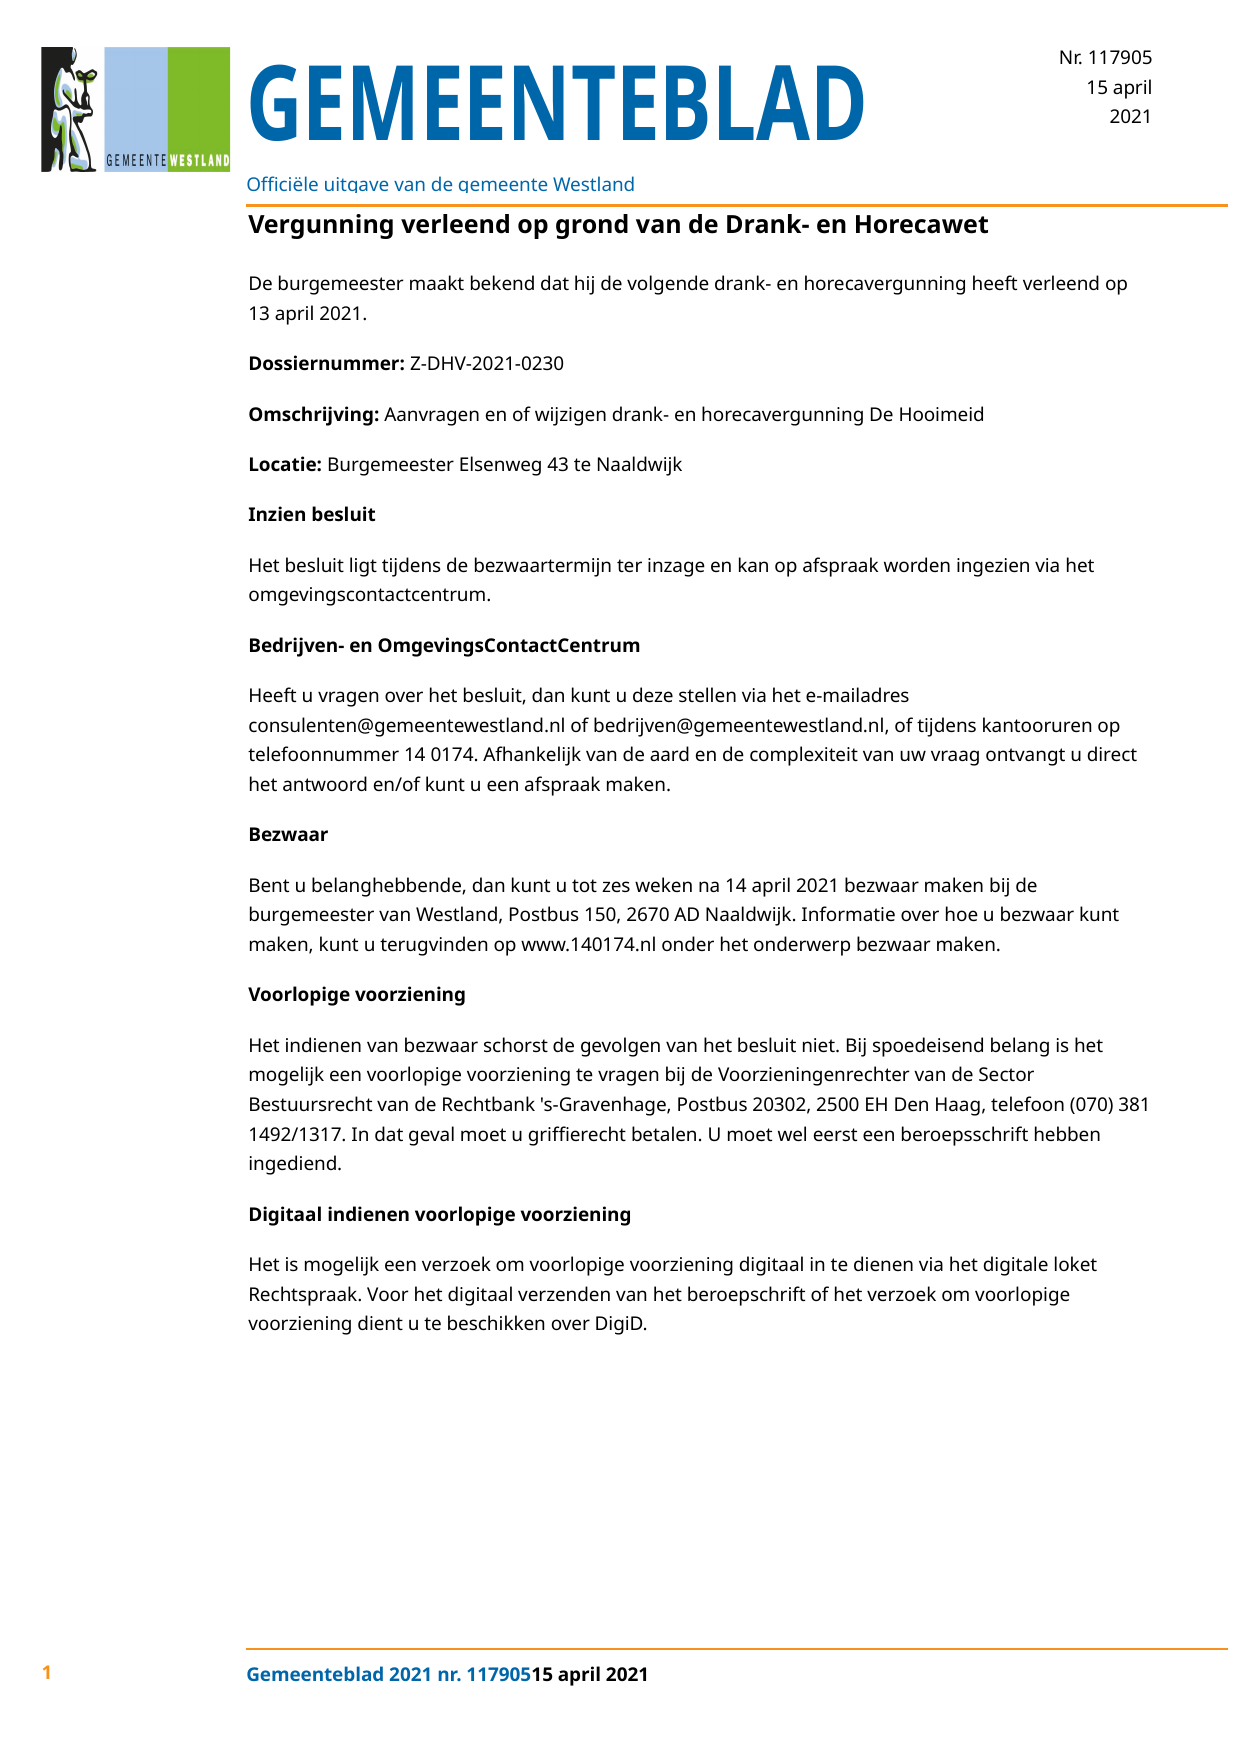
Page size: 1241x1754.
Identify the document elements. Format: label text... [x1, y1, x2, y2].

text Het is mogelijk een verzoek om voorlopige voorziening digitaal in te dienen via het digitale loket Rechtspraak. Voor het digitaal verzenden van het beroepschrift of het verzoek om voorlopige voorziening dient u te beschikken over DigiD. [248, 1251, 1152, 1336]
text Digitaal indienen voorlopige voorziening [248, 1201, 1152, 1226]
text Bezwaar [248, 822, 1152, 847]
text Het besluit ligt tijdens de bezwaartermijn ter inzage en kan op afspraak worden ingezien via het omgevingscontactcentrum. [248, 552, 1152, 607]
text Locatie: Burgemeester Elsenweg 43 te Naaldwijk [248, 451, 1152, 477]
text De burgemeester maakt bekend dat hij de volgende drank- en horecavergunning heeft verleend op 13 april 2021. [248, 270, 1152, 326]
picture [41, 47, 231, 172]
text Het indienen van bezwaar schorst de gevolgen van het besluit niet. Bij spoedeisend belang is het mogelijk een voorlopige voorziening te vragen bij de Voorzieningenrechter van de Sector Bestuursrecht van de Rechtbank 's-Gravenhage, Postbus 20302, 2500 EH Den Haag, telefoon (070) 381 1492/1317. In dat geval moet u griffierecht betalen. U moet wel eerst een beroepsschrift hebben ingediend. [248, 1032, 1152, 1176]
text Dossiernummer: Z-DHV-2021-0230 [248, 350, 1152, 376]
text Bedrijven- en OmgevingsContactCentrum [248, 632, 1152, 658]
text Vergunning verleend op grond van de Drank- en Horecawet [248, 207, 1152, 241]
text Heeft u vragen over het besluit, dan kunt u deze stellen via het e-mailadres consulenten@gemeentewestland.nl of bedrijven@gemeentewestland.nl, of tijdens kantooruren op telefoonnummer 14 0174. Afhankelijk van de aard en de complexiteit van uw vraag ontvangt u direct het antwoord en/of kunt u een afspraak maken. [248, 682, 1152, 797]
text Inzien besluit [248, 502, 1152, 527]
text Voorlopige voorziening [248, 982, 1152, 1007]
text Bent u belanghebbende, dan kunt u tot zes weken na 14 april 2021 bezwaar maken bij de burgemeester van Westland, Postbus 150, 2670 AD Naaldwijk. Informatie over hoe u bezwaar kunt maken, kunt u terugvinden op www.140174.nl onder het onderwerp bezwaar maken. [248, 872, 1152, 957]
text Omschrijving: Aanvragen en of wijzigen drank- en horecavergunning De Hooimeid [248, 401, 1152, 426]
